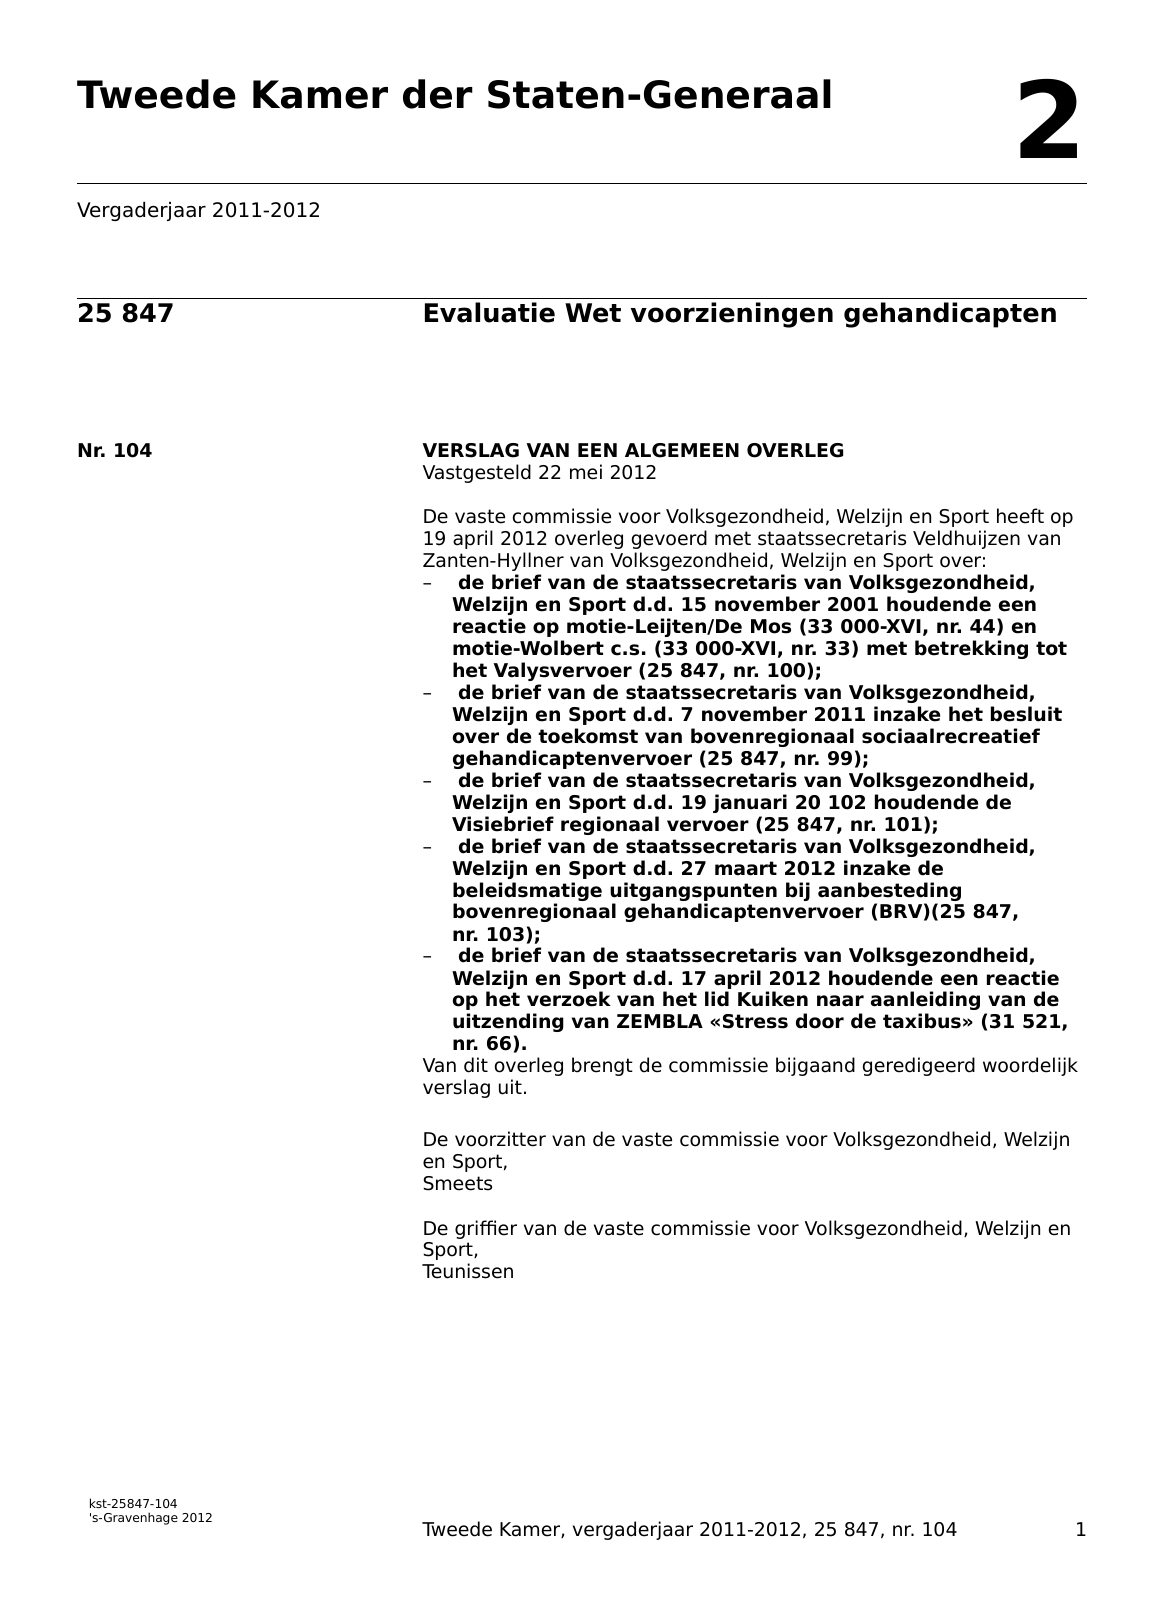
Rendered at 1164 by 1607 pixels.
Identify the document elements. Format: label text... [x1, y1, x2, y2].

text De vaste commissie voor Volksgezondheid, Welzijn en Sport heeft op 19 april 2012 overleg gevoerd met staatssecretaris Veldhuijzen van Zanten-Hyllner van Volksgezondheid, Welzijn en Sport over: [422, 506, 1087, 572]
table_header Tweede Kamer der Staten-Generaal [77, 59, 886, 183]
text 's-Gravenhage 2012 [88, 1511, 323, 1525]
text – de brief van de staatssecretaris van Volksgezondheid, Welzijn en Sport d.d. 17 april 2012 houdende een reactie op het verzoek van het lid Kuiken naar aanleiding van de uitzending van ZEMBLA «Stress door de taxibus» (31 521, nr. 66). [422, 945, 1087, 1055]
table_header 2 [886, 59, 1087, 183]
text De voorzitter van de vaste commissie voor Volksgezondheid, Welzijn en Sport, Smeets [422, 1129, 1087, 1195]
text – de brief van de staatssecretaris van Volksgezondheid, Welzijn en Sport d.d. 19 januari 20 102 houdende de Visiebrief regionaal vervoer (25 847, nr. 101); [422, 769, 1087, 836]
text – de brief van de staatssecretaris van Volksgezondheid, Welzijn en Sport d.d. 15 november 2001 houdende een reactie op motie-Leijten/De Mos (33 000-XVI, nr. 44) en motie-Wolbert c.s. (33 000-XVI, nr. 33) met betrekking tot het Valysvervoer (25 847, nr. 100); [422, 572, 1087, 682]
text Van dit overleg brengt de commissie bijgaand geredigeerd woordelijk verslag uit. [422, 1055, 1087, 1099]
text Vastgesteld 22 mei 2012 [422, 462, 1087, 484]
text – de brief van de staatssecretaris van Volksgezondheid, Welzijn en Sport d.d. 7 november 2011 inzake het besluit over de toekomst van bovenregionaal sociaalrecreatief gehandicaptenvervoer (25 847, nr. 99); [422, 682, 1087, 769]
text kst-25847-104 [88, 1497, 323, 1511]
text – de brief van de staatssecretaris van Volksgezondheid, Welzijn en Sport d.d. 27 maart 2012 inzake de beleidsmatige uitgangspunten bij aanbesteding bovenregionaal gehandicaptenvervoer (BRV)(25 847, nr. 103); [422, 836, 1087, 945]
table_cell Vergaderjaar 2011-2012 [77, 184, 1087, 298]
subtitle 25 847 Evaluatie Wet voorzieningen gehandicapten [77, 299, 1087, 329]
text De griffier van de vaste commissie voor Volksgezondheid, Welzijn en Sport, Teunissen [422, 1217, 1087, 1283]
subtitle Nr. 104 VERSLAG VAN EEN ALGEMEEN OVERLEG [77, 440, 1087, 462]
